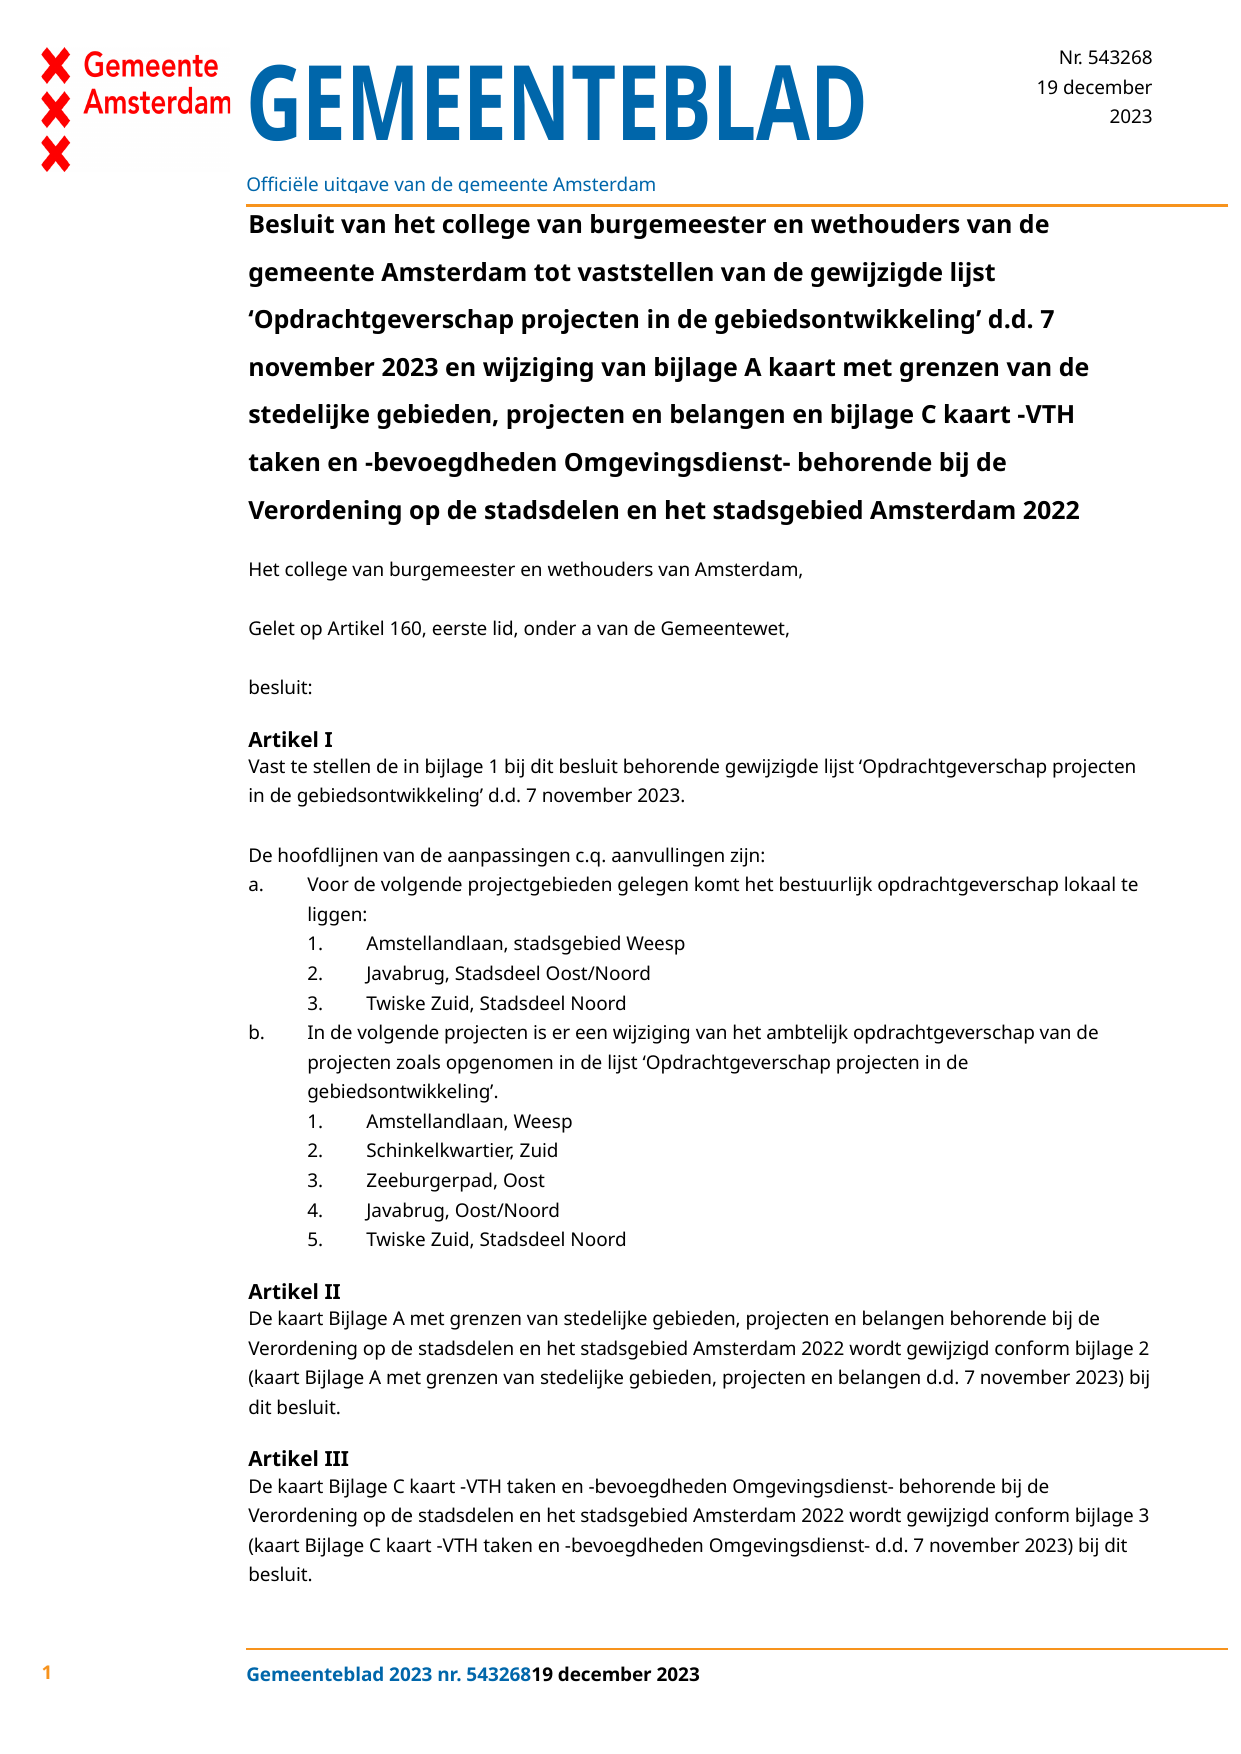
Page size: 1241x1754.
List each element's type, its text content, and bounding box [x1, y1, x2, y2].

text De kaart Bijlage A met grenzen van stedelijke gebieden, projecten en belangen behorende bij de Verordening op de stadsdelen en het stadsgebied Amsterdam 2022 wordt gewijzigd conform bijlage 2 (kaart Bijlage A met grenzen van stedelijke gebieden, projecten en belangen d.d. 7 november 2023) bij dit besluit. [248, 1305, 1152, 1420]
text Vast te stellen de in bijlage 1 bij dit besluit behorende gewijzigde lijst ‘Opdrachtgeverschap projecten in de gebiedsontwikkeling’ d.d. 7 november 2023. [248, 753, 1152, 808]
text Het college van burgemeester en wethouders van Amsterdam, [248, 556, 1152, 582]
text Gelet op Artikel 160, eerste lid, onder a van de Gemeentewet, [248, 615, 1152, 641]
text Artikel I [248, 725, 1152, 753]
list Twiske Zuid, Stadsdeel Noord [307, 1226, 1152, 1252]
picture [41, 47, 231, 172]
list Schinkelkwartier, Zuid [307, 1138, 1152, 1163]
list Amstellandlaan, Weesp [307, 1108, 1152, 1134]
list Javabrug, Stadsdeel Oost/Noord [307, 960, 1152, 986]
list Amstellandlaan, stadsgebied Weesp [307, 931, 1152, 956]
list Twiske Zuid, Stadsdeel Noord [307, 990, 1152, 1016]
list Voor de volgende projectgebieden gelegen komt het bestuurlijk opdrachtgeverschap lokaal te liggen: [248, 871, 1152, 927]
text Besluit van het college van burgemeester en wethouders van de gemeente Amsterdam tot vaststellen van de gewijzigde lijst ‘Opdrachtgeverschap projecten in de gebiedsontwikkeling’ d.d. 7 november 2023 en wijziging van bijlage A kaart met grenzen van de stedelijke gebieden, projecten en belangen en bijlage C kaart -VTH taken en -bevoegdheden Omgevingsdienst- behorende bij de Verordening op de stadsdelen en het stadsgebied Amsterdam 2022 [248, 207, 1152, 526]
text Artikel III [248, 1444, 1152, 1473]
text Artikel II [248, 1277, 1152, 1305]
list Zeeburgerpad, Oost [307, 1167, 1152, 1193]
list In de volgende projecten is er een wijziging van het ambtelijk opdrachtgeverschap van de projecten zoals opgenomen in de lijst ‘Opdrachtgeverschap projecten in de gebiedsontwikkeling’. [248, 1019, 1152, 1104]
text De hoofdlijnen van de aanpassingen c.q. aanvullingen zijn: [248, 842, 1152, 868]
text De kaart Bijlage C kaart -VTH taken en -bevoegdheden Omgevingsdienst- behorende bij de Verordening op de stadsdelen en het stadsgebied Amsterdam 2022 wordt gewijzigd conform bijlage 3 (kaart Bijlage C kaart -VTH taken en -bevoegdheden Omgevingsdienst- d.d. 7 november 2023) bij dit besluit. [248, 1473, 1152, 1587]
text besluit: [248, 674, 1152, 700]
list Javabrug, Oost/Noord [307, 1197, 1152, 1223]
